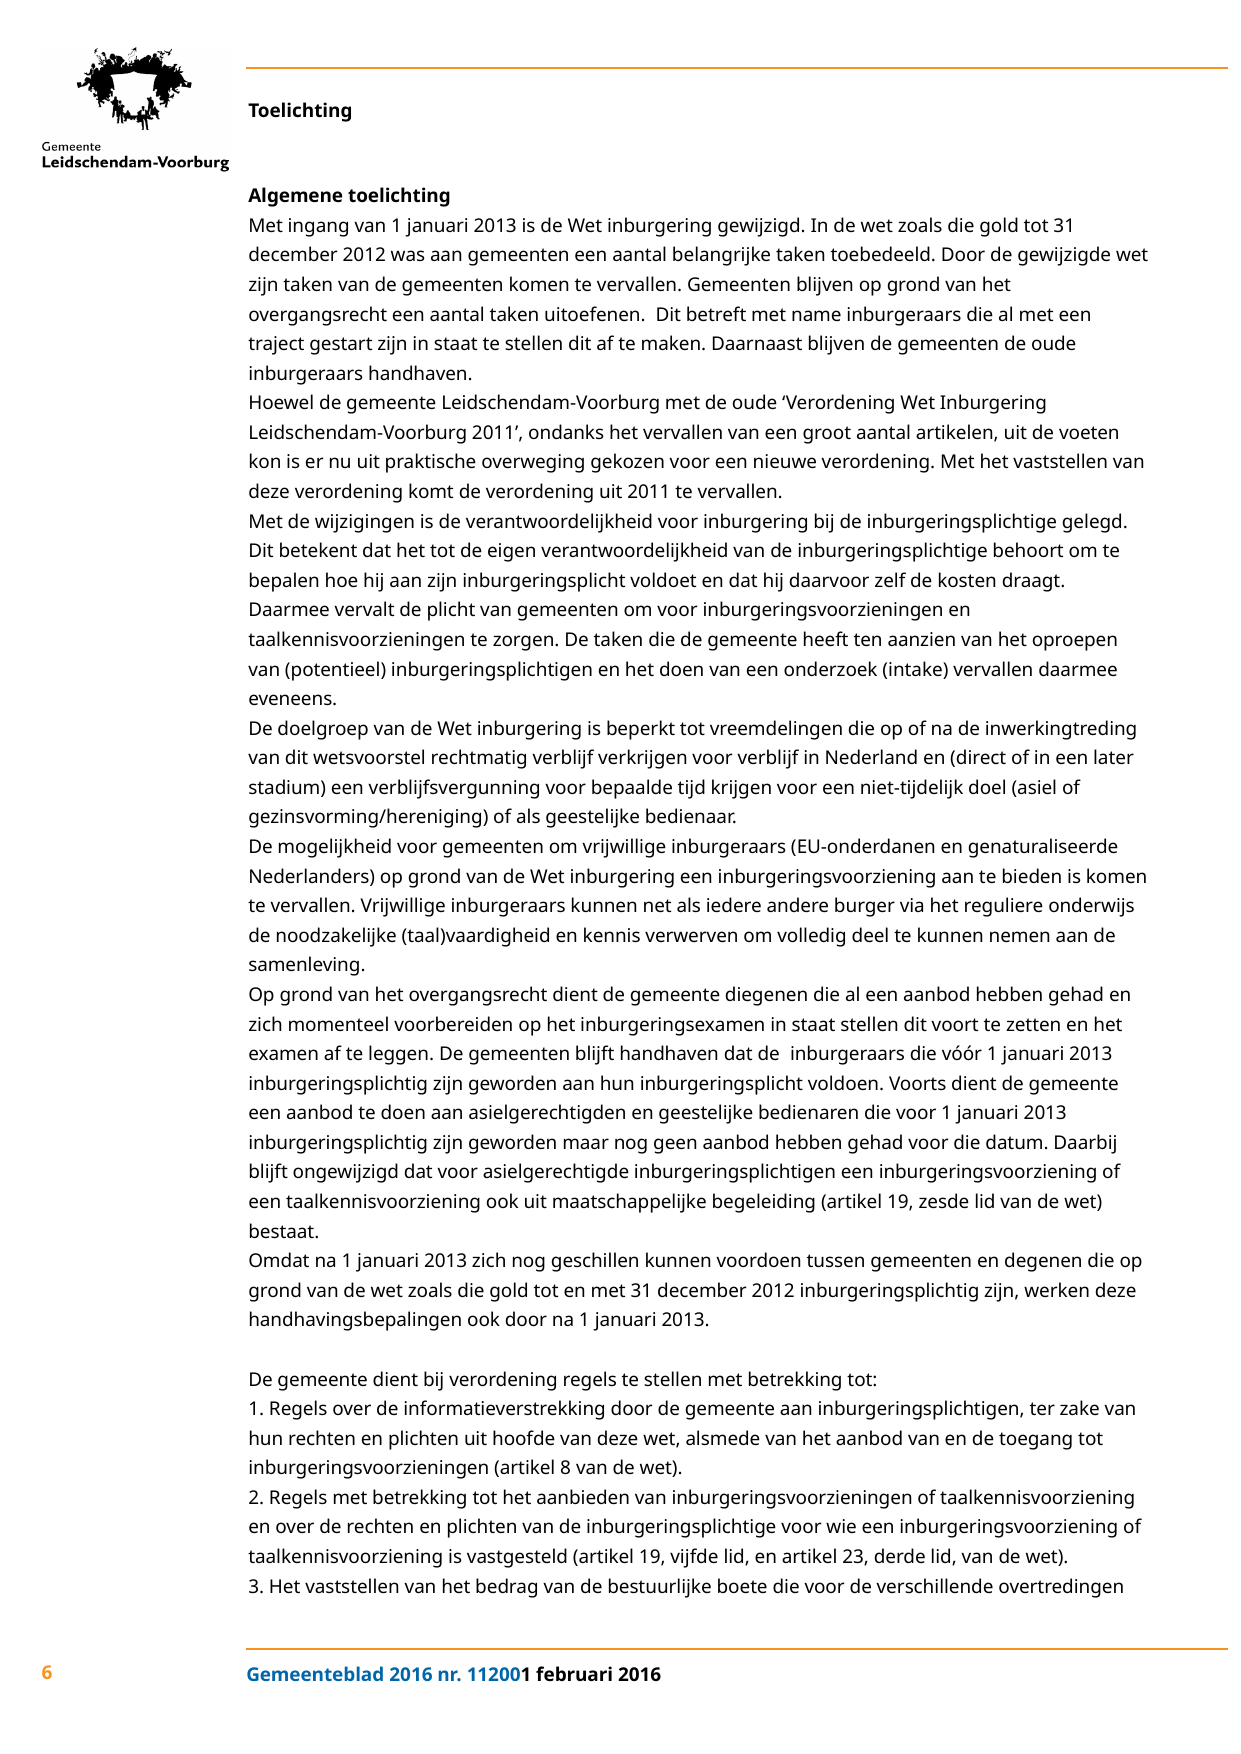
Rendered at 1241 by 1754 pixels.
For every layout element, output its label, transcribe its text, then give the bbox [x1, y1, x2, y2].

text Met de wijzigingen is de verantwoordelijkheid voor inburgering bij de inburgeringsplichtige gelegd. Dit betekent dat het tot de eigen verantwoordelijkheid van de inburgeringsplichtige behoort om te bepalen hoe hij aan zijn inburgeringsplicht voldoet en dat hij daarvoor zelf de kosten draagt. Daarmee vervalt de plicht van gemeenten om voor inburgeringsvoorzieningen en taalkennisvoorzieningen te zorgen. De taken die de gemeente heeft ten aanzien van het oproepen van (potentieel) inburgeringsplichtigen en het doen van een onderzoek (intake) vervallen daarmee eveneens. [248, 508, 1152, 711]
picture [41, 47, 231, 172]
text Omdat na 1 januari 2013 zich nog geschillen kunnen voordoen tussen gemeenten en degenen die op grond van de wet zoals die gold tot en met 31 december 2012 inburgeringsplichtig zijn, werken deze handhavingsbepalingen ook door na 1 januari 2013. [248, 1247, 1152, 1332]
text Algemene toelichting [248, 182, 1152, 208]
text De gemeente dient bij verordening regels te stellen met betrekking tot: [248, 1366, 1152, 1392]
text 2. Regels met betrekking tot het aanbieden van inburgeringsvoorzieningen of taalkennisvoorziening en over de rechten en plichten van de inburgeringsplichtige voor wie een inburgeringsvoorziening of taalkennisvoorziening is vastgesteld (artikel 19, vijfde lid, en artikel 23, derde lid, van de wet). [248, 1484, 1152, 1569]
text De mogelijkheid voor gemeenten om vrijwillige inburgeraars (EU-onderdanen en genaturaliseerde Nederlanders) op grond van de Wet inburgering een inburgeringsvoorziening aan te bieden is komen te vervallen. Vrijwillige inburgeraars kunnen net als iedere andere burger via het reguliere onderwijs de noodzakelijke (taal)vaardigheid en kennis verwerven om volledig deel te kunnen nemen aan de samenleving. [248, 833, 1152, 977]
text Hoewel de gemeente Leidschendam-Voorburg met de oude ‘Verordening Wet Inburgering Leidschendam-Voorburg 2011’, ondanks het vervallen van een groot aantal artikelen, uit de voeten kon is er nu uit praktische overweging gekozen voor een nieuwe verordening. Met het vaststellen van deze verordening komt de verordening uit 2011 te vervallen. [248, 389, 1152, 504]
text 1. Regels over de informatieverstrekking door de gemeente aan inburgeringsplichtigen, ter zake van hun rechten en plichten uit hoofde van deze wet, alsmede van het aanbod van en de toegang tot inburgeringsvoorzieningen (artikel 8 van de wet). [248, 1395, 1152, 1480]
text Met ingang van 1 januari 2013 is de Wet inburgering gewijzigd. In de wet zoals die gold tot 31 december 2012 was aan gemeenten een aantal belangrijke taken toebedeeld. Door de gewijzigde wet zijn taken van de gemeenten komen te vervallen. Gemeenten blijven op grond van het overgangsrecht een aantal taken uitoefenen. Dit betreft met name inburgeraars die al met een traject gestart zijn in staat te stellen dit af te maken. Daarnaast blijven de gemeenten de oude inburgeraars handhaven. [248, 212, 1152, 386]
text Op grond van het overgangsrecht dient de gemeente diegenen die al een aanbod hebben gehad en zich momenteel voorbereiden op het inburgeringsexamen in staat stellen dit voort te zetten en het examen af te leggen. De gemeenten blijft handhaven dat de inburgeraars die vóór 1 januari 2013 inburgeringsplichtig zijn geworden aan hun inburgeringsplicht voldoen. Voorts dient de gemeente een aanbod te doen aan asielgerechtigden en geestelijke bedienaren die voor 1 januari 2013 inburgeringsplichtig zijn geworden maar nog geen aanbod hebben gehad voor die datum. Daarbij blijft ongewijzigd dat voor asielgerechtigde inburgeringsplichtigen een inburgeringsvoorziening of een taalkennisvoorziening ook uit maatschappelijke begeleiding (artikel 19, zesde lid van de wet) bestaat. [248, 981, 1152, 1244]
text 3. Het vaststellen van het bedrag van de bestuurlijke boete die voor de verschillende overtredingen [248, 1573, 1152, 1599]
text De doelgroep van de Wet inburgering is beperkt tot vreemdelingen die op of na de inwerkingtreding van dit wetsvoorstel rechtmatig verblijf verkrijgen voor verblijf in Nederland en (direct of in een later stadium) een verblijfsvergunning voor bepaalde tijd krijgen voor een niet-tijdelijk doel (asiel of gezinsvorming/hereniging) of als geestelijke bedienaar. [248, 715, 1152, 829]
text Toelichting [248, 95, 1152, 123]
